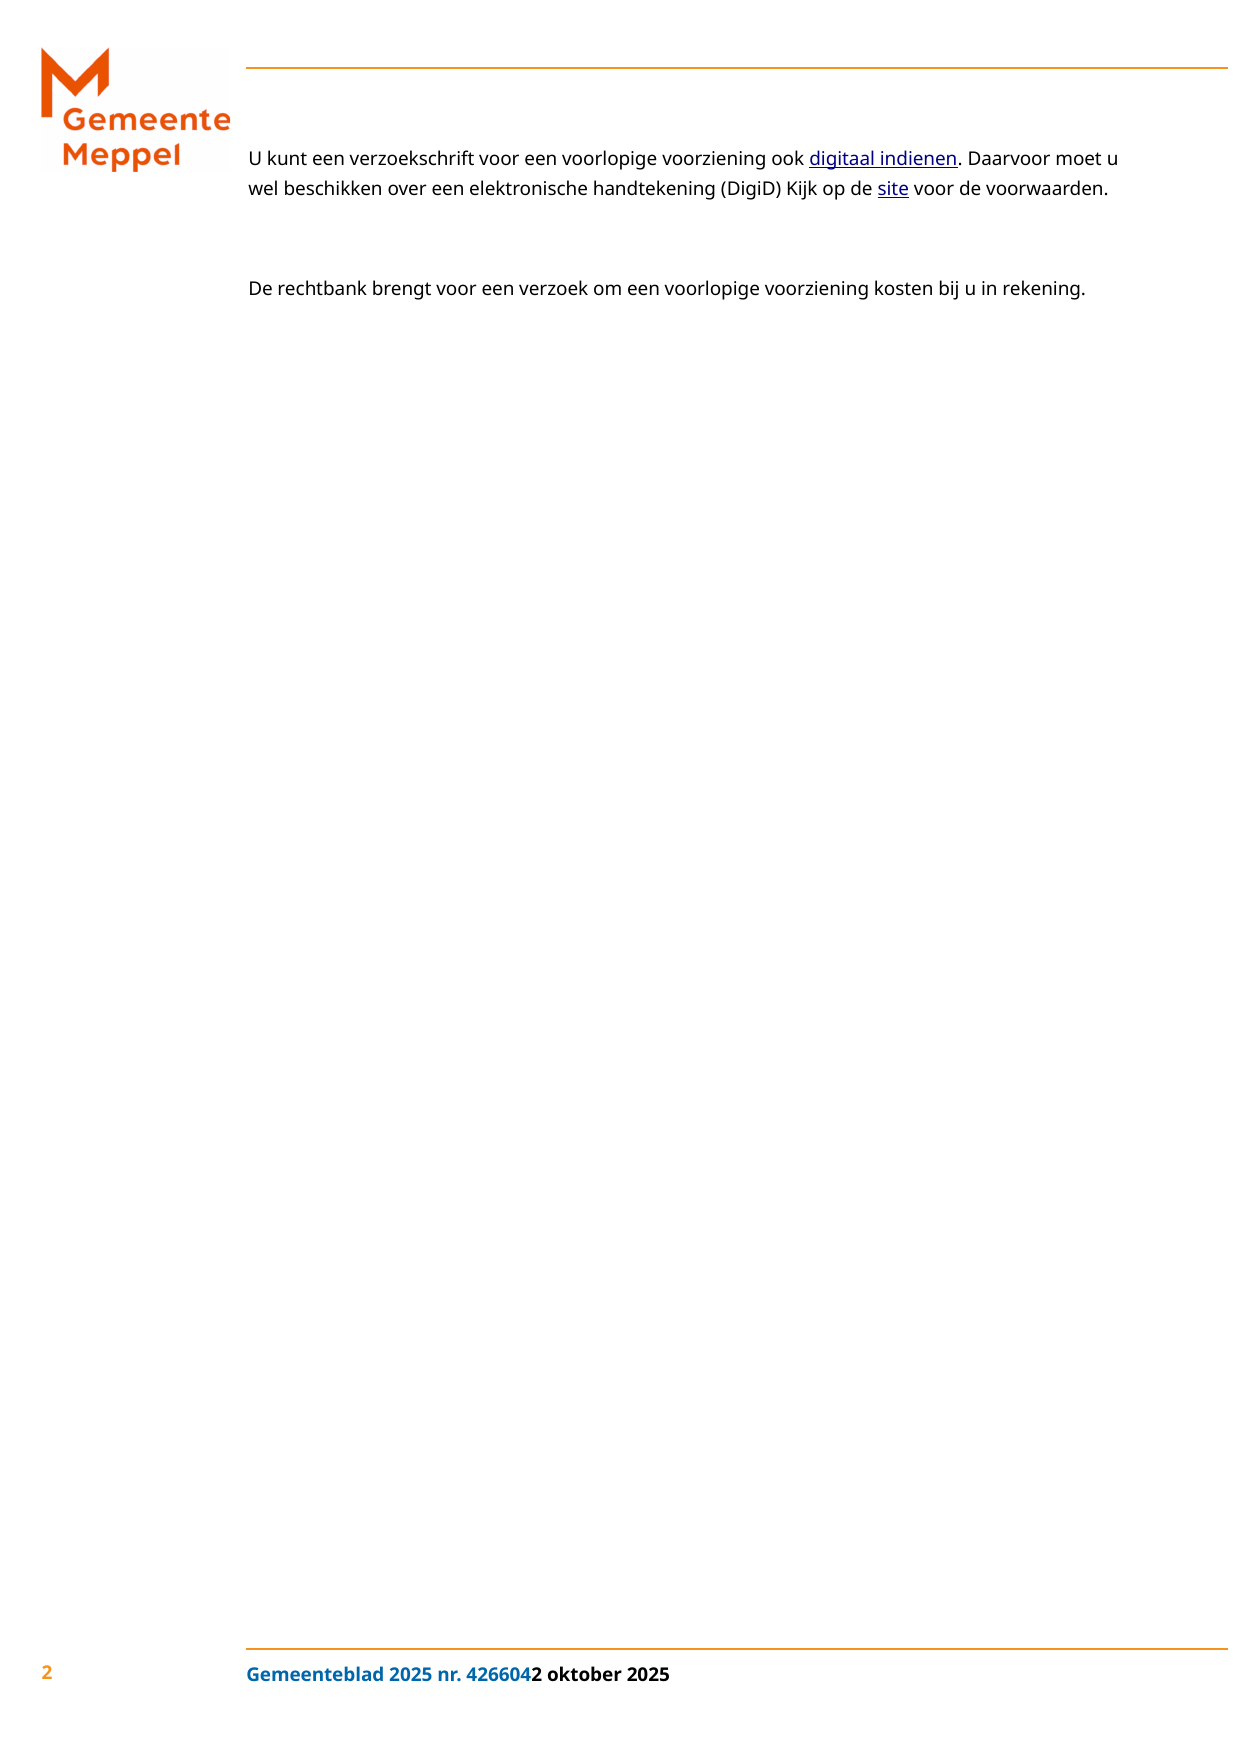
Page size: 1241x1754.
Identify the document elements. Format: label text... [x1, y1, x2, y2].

text U kunt een verzoekschrift voor een voorlopige voorziening ook digitaal indienen. Daarvoor moet u wel beschikken over een elektronische handtekening (DigiD) Kijk op de site voor de voorwaarden. [248, 145, 1152, 201]
text De rechtbank brengt voor een verzoek om een voorlopige voorziening kosten bij u in rekening. [248, 276, 1152, 301]
picture [41, 47, 231, 172]
